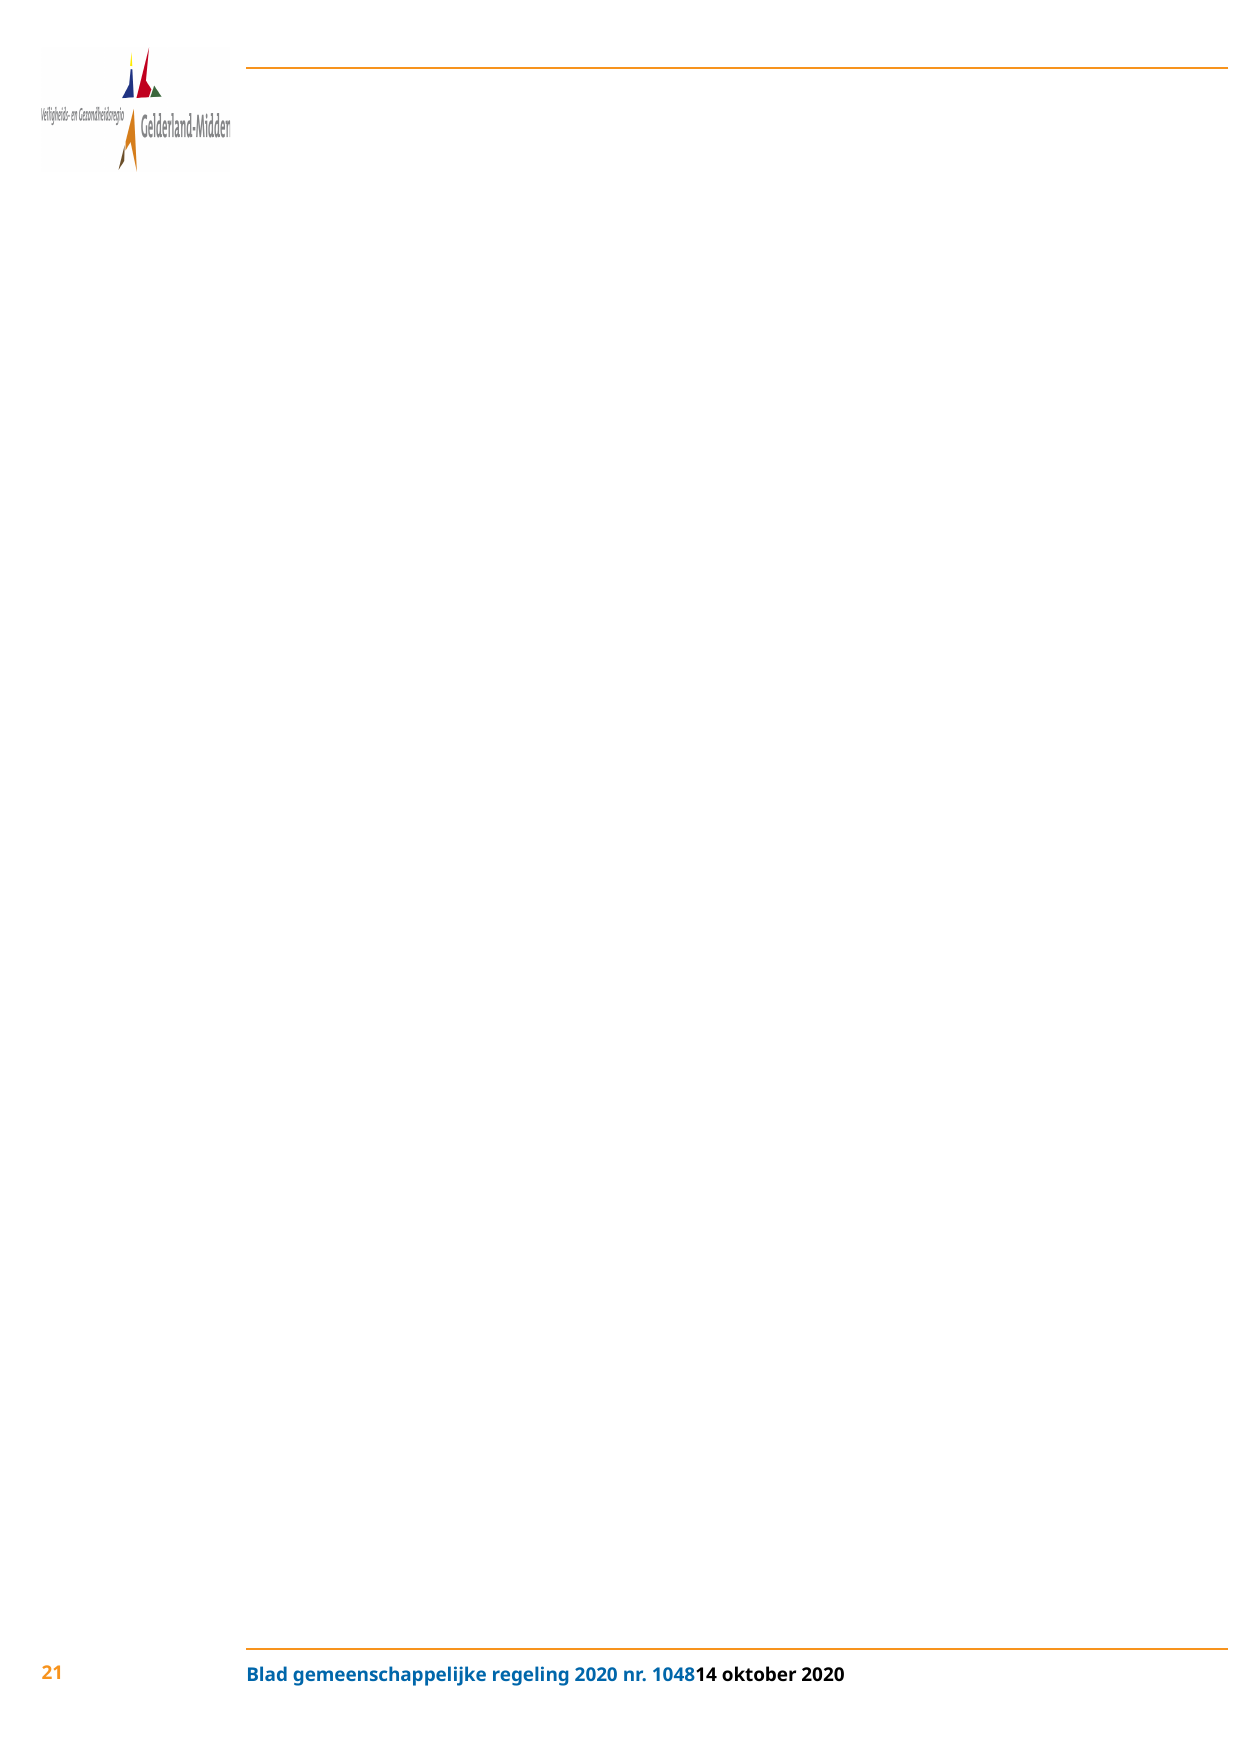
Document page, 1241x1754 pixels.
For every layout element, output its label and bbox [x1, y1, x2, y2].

picture [41, 47, 231, 172]
